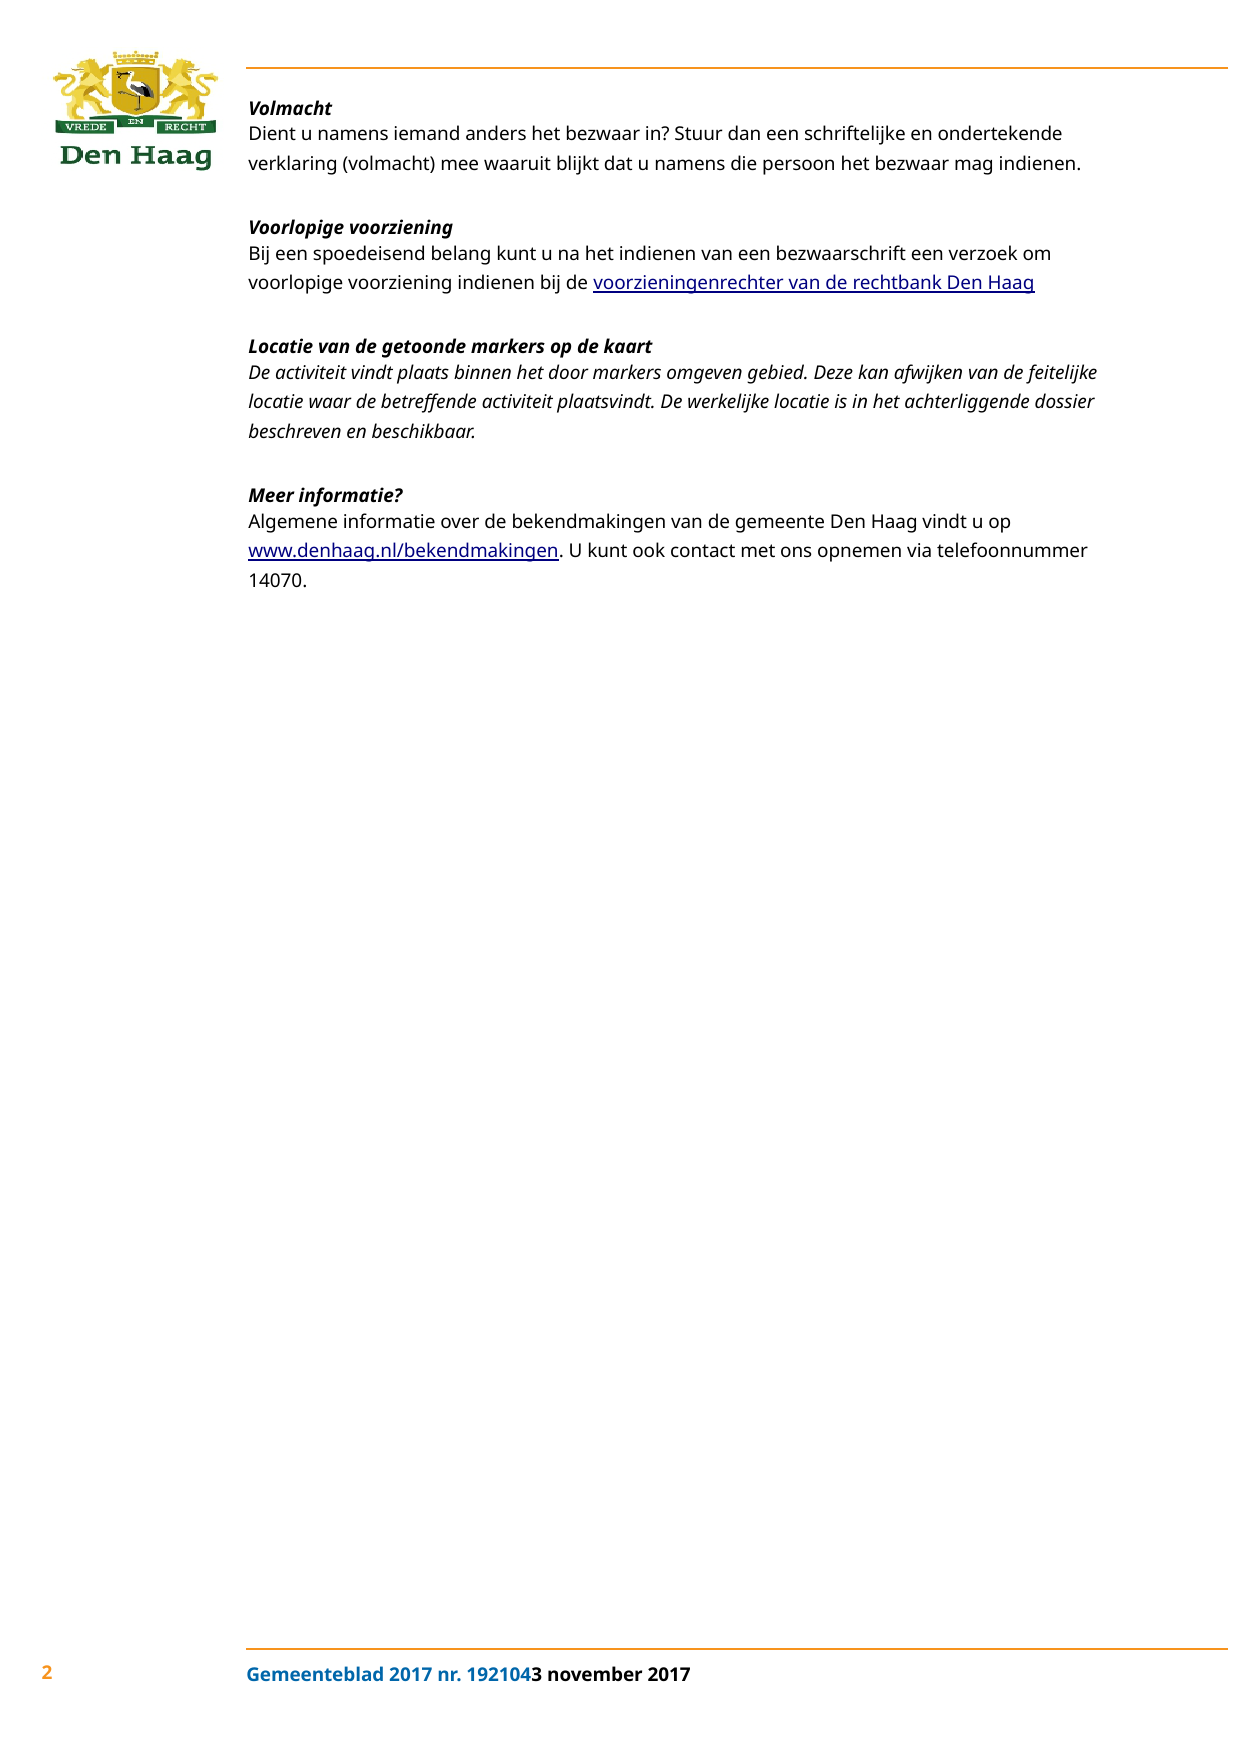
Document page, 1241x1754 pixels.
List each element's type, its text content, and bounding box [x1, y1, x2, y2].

picture [41, 47, 231, 172]
text Algemene informatie over de bekendmakingen van de gemeente Den Haag vindt u op www.denhaag.nl/bekendmakingen. U kunt ook contact met ons opnemen via telefoonnummer 14070. [248, 508, 1152, 593]
text Voorlopige voorziening [248, 214, 1152, 240]
text Dient u namens iemand anders het bezwaar in? Stuur dan een schriftelijke en ondertekende verklaring (volmacht) mee waaruit blijkt dat u namens die persoon het bezwaar mag indienen. [248, 121, 1152, 176]
text Bij een spoedeisend belang kunt u na het indienen van een bezwaarschrift een verzoek om voorlopige voorziening indienen bij de voorzieningenrechter van de rechtbank Den Haag [248, 240, 1152, 295]
text Meer informatie? [248, 482, 1152, 508]
text Locatie van de getoonde markers op de kaart [248, 333, 1152, 359]
text Volmacht [248, 95, 1152, 121]
text De activiteit vindt plaats binnen het door markers omgeven gebied. Deze kan afwijken van de feitelijke locatie waar de betreffende activiteit plaatsvindt. De werkelijke locatie is in het achterliggende dossier beschreven en beschikbaar. [248, 359, 1152, 444]
